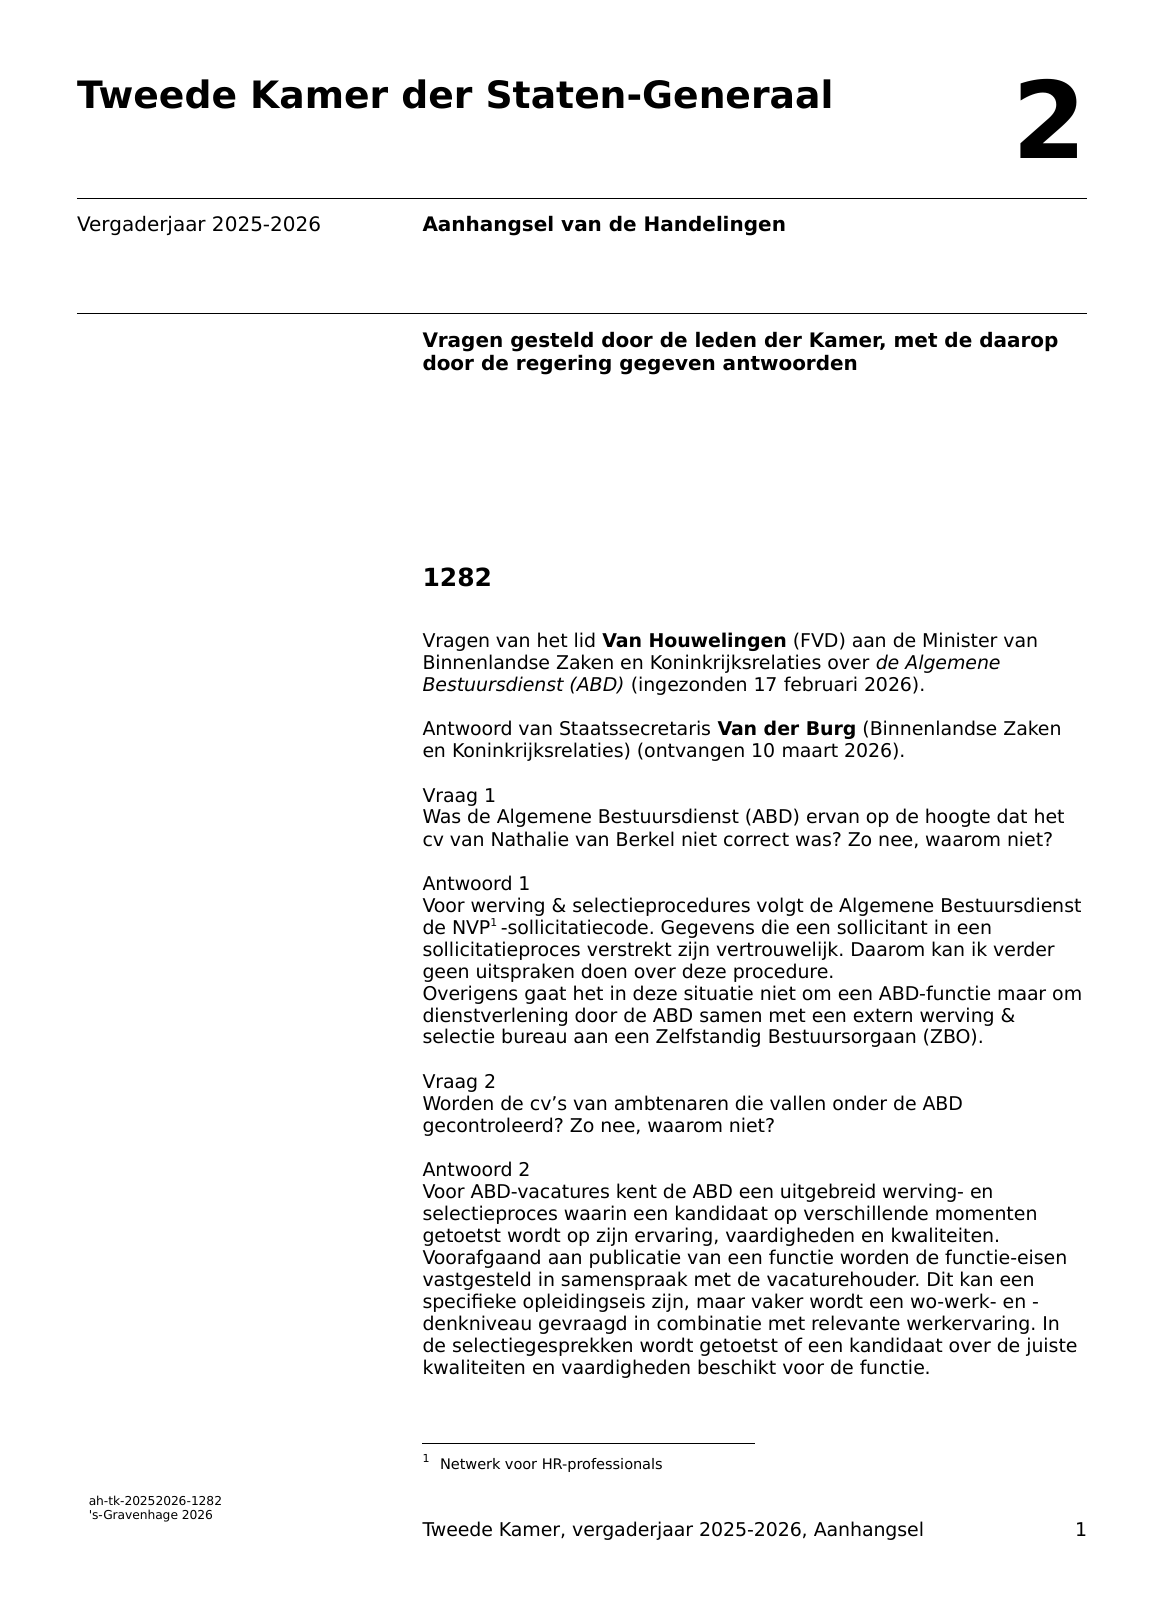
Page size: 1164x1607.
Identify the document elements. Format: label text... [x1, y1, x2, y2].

table_cell Vragen gesteld door de leden der Kamer, met de daarop door de regering gegeven antwoorden [422, 314, 1087, 375]
text Voor ABD-vacatures kent de ABD een uitgebreid werving- en selectieproces waarin een kandidaat op verschillende momenten getoetst wordt op zijn ervaring, vaardigheden en kwaliteiten. Voorafgaand aan publicatie van een functie worden de functie-eisen vastgesteld in samenspraak met de vacaturehouder. Dit kan een specifieke opleidingseis zijn, maar vaker wordt een wo-werk- en -denkniveau gevraagd in combinatie met relevante werkervaring. In de selectiegesprekken wordt getoetst of een kandidaat over de juiste kwaliteiten en vaardigheden beschikt voor de functie. [422, 1181, 1087, 1378]
text Vraag 2 [422, 1071, 1087, 1093]
table_header Tweede Kamer der Staten-Generaal [77, 59, 886, 198]
text Antwoord 1 [422, 873, 1087, 894]
text Antwoord 2 [422, 1159, 1087, 1181]
text Was de Algemene Bestuursdienst (ABD) ervan op de hoogte dat het cv van Nathalie van Berkel niet correct was? Zo nee, waarom niet? [422, 806, 1087, 850]
text 's-Gravenhage 2026 [88, 1508, 323, 1522]
text Vraag 1 [422, 784, 1087, 806]
text Antwoord van Staatssecretaris Van der Burg (Binnenlandse Zaken en Koninkrijksrelaties) (ontvangen 10 maart 2026). [422, 718, 1087, 762]
text Overigens gaat het in deze situatie niet om een ABD-functie maar om dienstverlening door de ABD samen met een extern werving & selectie bureau aan een Zelfstandig Bestuursorgaan (ZBO). [422, 982, 1087, 1048]
table_cell Aanhangsel van de Handelingen [422, 199, 1087, 313]
text 1282 [422, 563, 1087, 592]
text Netwerk voor HR-professionals [422, 1452, 1087, 1474]
table_cell [77, 314, 422, 375]
table_header 2 [886, 59, 1087, 198]
text Voor werving & selectieprocedures volgt de Algemene Bestuursdienst de NVP-sollicitatiecode. Gegevens die een sollicitant in een sollicitatieproces verstrekt zijn vertrouwelijk. Daarom kan ik verder geen uitspraken doen over deze procedure. [422, 894, 1087, 982]
text Worden de cv’s van ambtenaren die vallen onder de ABD gecontroleerd? Zo nee, waarom niet? [422, 1093, 1087, 1137]
table_cell Vergaderjaar 2025-2026 [77, 199, 422, 313]
text ah-tk-20252026-1282 [88, 1494, 323, 1508]
text Vragen van het lid Van Houwelingen (FVD) aan de Minister van Binnenlandse Zaken en Koninkrijksrelaties over de Algemene Bestuursdienst (ABD) (ingezonden 17 februari 2026). [422, 630, 1087, 696]
